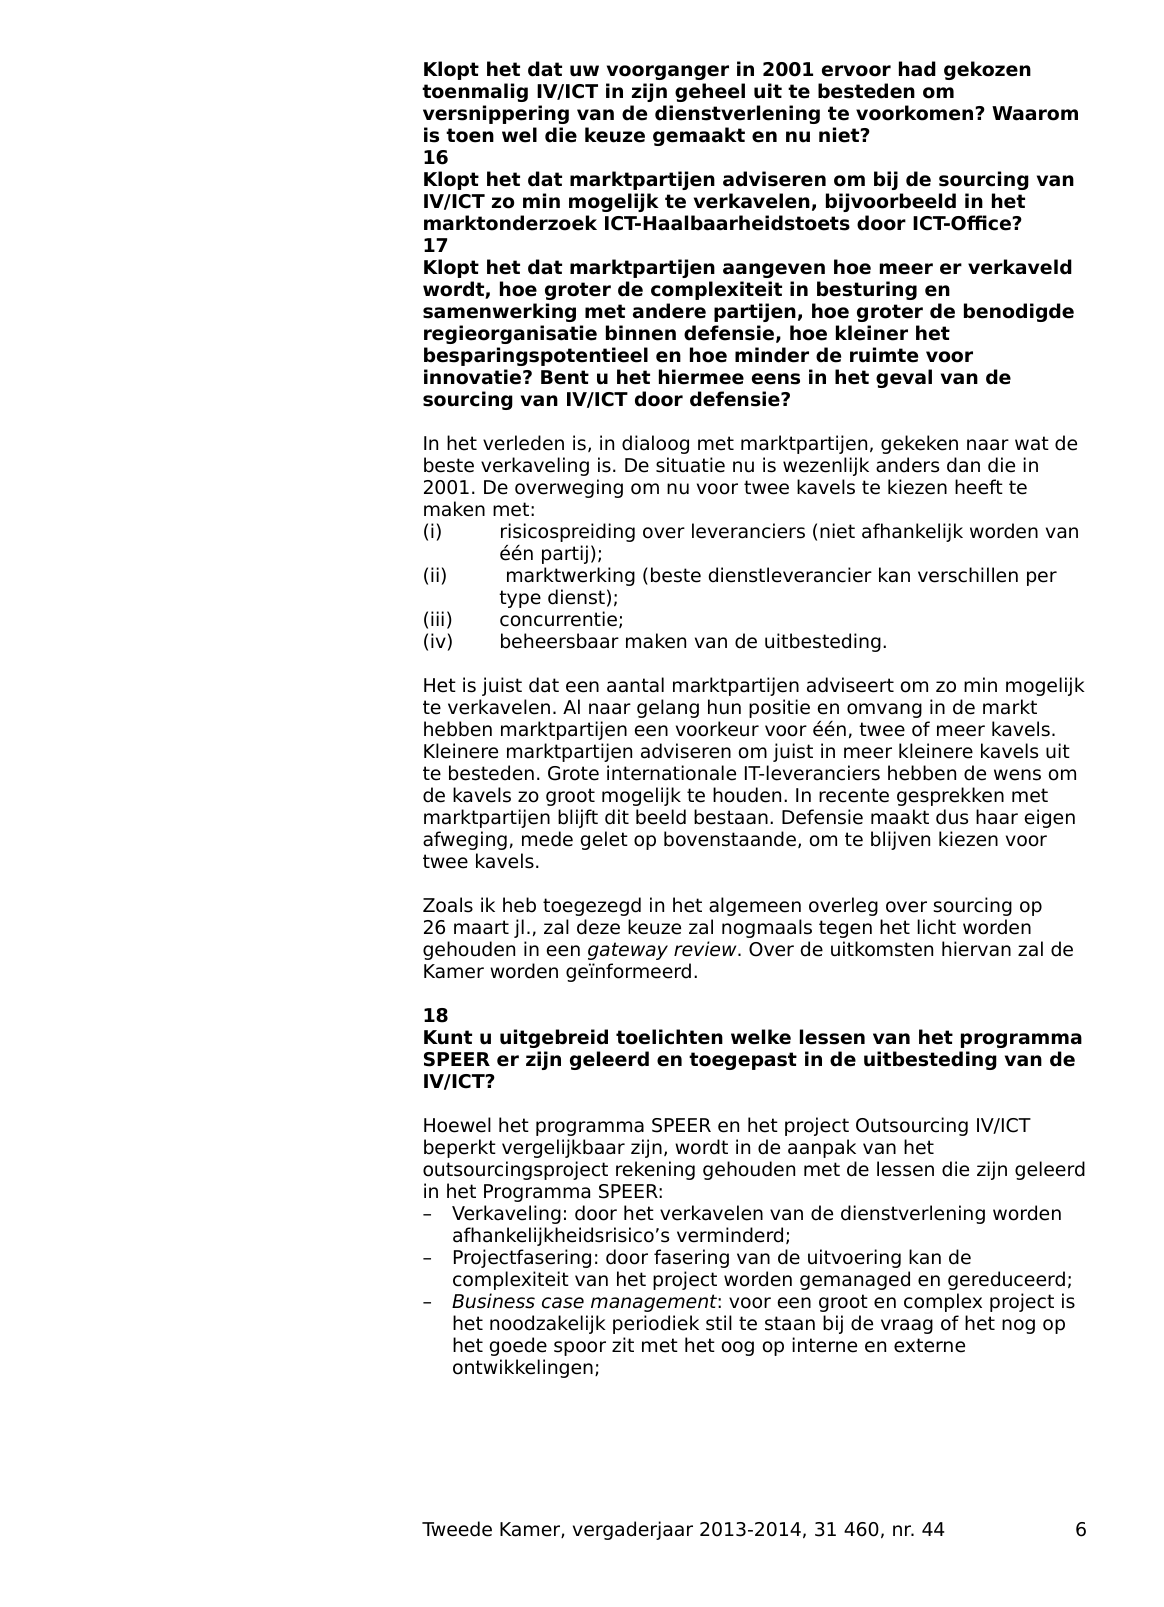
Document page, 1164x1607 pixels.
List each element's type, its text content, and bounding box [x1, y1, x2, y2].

text (iii) concurrentie; [422, 609, 1087, 631]
text Zoals ik heb toegezegd in het algemeen overleg over sourcing op 26 maart jl., zal deze keuze zal nogmaals tegen het licht worden gehouden in een gateway review. Over de uitkomsten hiervan zal de Kamer worden geïnformeerd. [422, 895, 1087, 983]
text Hoewel het programma SPEER en het project Outsourcing IV/ICT beperkt vergelijkbaar zijn, wordt in de aanpak van het outsourcingsproject rekening gehouden met de lessen die zijn geleerd in het Programma SPEER: [422, 1115, 1087, 1203]
text Het is juist dat een aantal marktpartijen adviseert om zo min mogelijk te verkavelen. Al naar gelang hun positie en omvang in de markt hebben marktpartijen een voorkeur voor één, twee of meer kavels. Kleinere marktpartijen adviseren om juist in meer kleinere kavels uit te besteden. Grote internationale IT-leveranciers hebben de wens om de kavels zo groot mogelijk te houden. In recente gesprekken met marktpartijen blijft dit beeld bestaan. Defensie maakt dus haar eigen afweging, mede gelet op bovenstaande, om te blijven kiezen voor twee kavels. [422, 675, 1087, 873]
text In het verleden is, in dialoog met marktpartijen, gekeken naar wat de beste verkaveling is. De situatie nu is wezenlijk anders dan die in 2001. De overweging om nu voor twee kavels te kiezen heeft te maken met: [422, 433, 1087, 521]
text Klopt het dat marktpartijen aangeven hoe meer er verkaveld wordt, hoe groter de complexiteit in besturing en samenwerking met andere partijen, hoe groter de benodigde regieorganisatie binnen defensie, hoe kleiner het besparingspotentieel en hoe minder de ruimte voor innovatie? Bent u het hiermee eens in het geval van de sourcing van IV/ICT door defensie? [422, 257, 1087, 411]
text – Verkaveling: door het verkavelen van de dienstverlening worden afhankelijkheidsrisico’s verminderd; [422, 1203, 1087, 1247]
text Klopt het dat uw voorganger in 2001 ervoor had gekozen toenmalig IV/ICT in zijn geheel uit te besteden om versnippering van de dienstverlening te voorkomen? Waarom is toen wel die keuze gemaakt en nu niet? [422, 59, 1087, 147]
text Klopt het dat marktpartijen adviseren om bij de sourcing van IV/ICT zo min mogelijk te verkavelen, bijvoorbeeld in het marktonderzoek ICT-Haalbaarheidstoets door ICT-Office? [422, 169, 1087, 235]
text 16 [422, 147, 1087, 169]
text 17 [422, 235, 1087, 257]
text Kunt u uitgebreid toelichten welke lessen van het programma SPEER er zijn geleerd en toegepast in de uitbesteding van de IV/ICT? [422, 1027, 1087, 1093]
text – Business case management: voor een groot en complex project is het noodzakelijk periodiek stil te staan bij de vraag of het nog op het goede spoor zit met het oog op interne en externe ontwikkelingen; [422, 1291, 1087, 1379]
text – Projectfasering: door fasering van de uitvoering kan de complexiteit van het project worden gemanaged en gereduceerd; [422, 1247, 1087, 1291]
text 18 [422, 1005, 1087, 1027]
text (i) risicospreiding over leveranciers (niet afhankelijk worden van één partij); [422, 521, 1087, 565]
text (iv) beheersbaar maken van de uitbesteding. [422, 631, 1087, 653]
text (ii) marktwerking (beste dienstleverancier kan verschillen per type dienst); [422, 565, 1087, 609]
